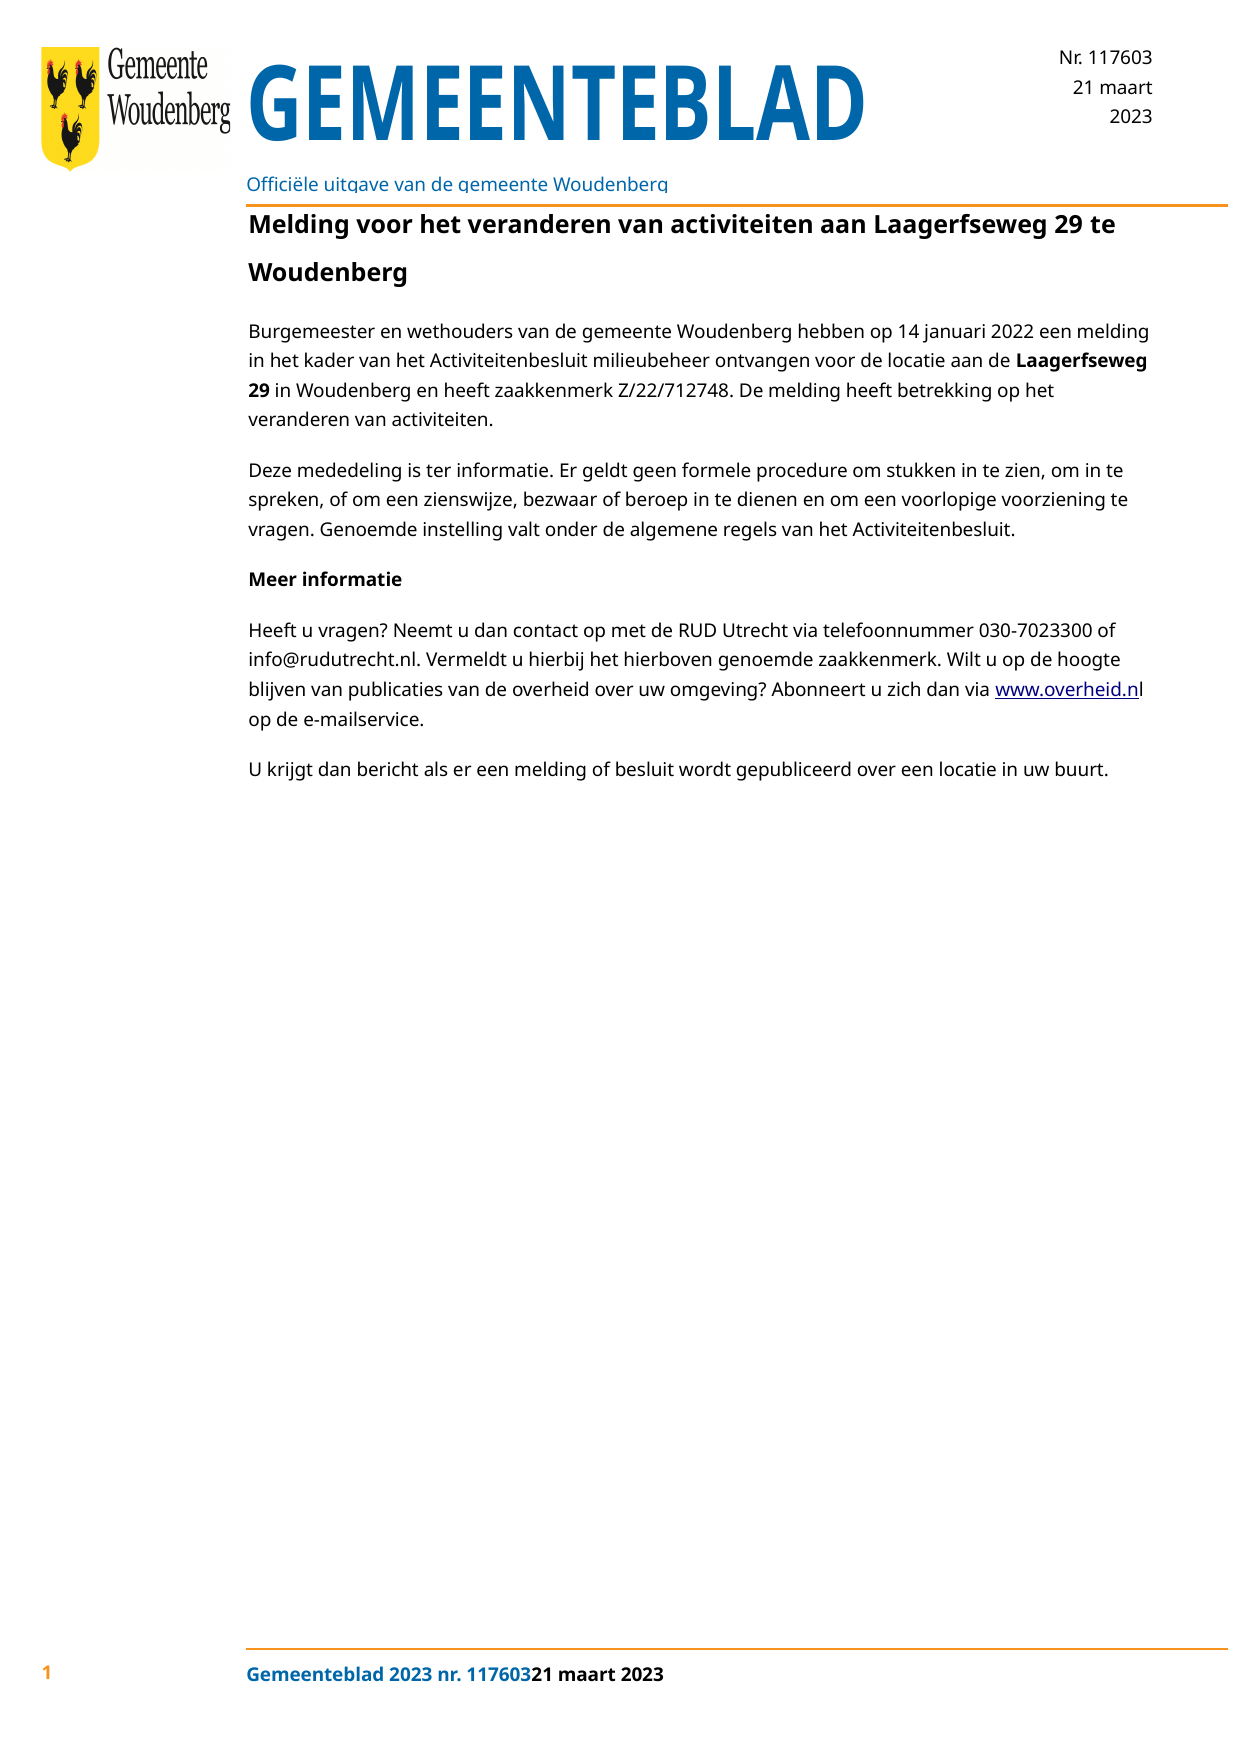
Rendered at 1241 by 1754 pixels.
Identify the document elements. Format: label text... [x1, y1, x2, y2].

text U krijgt dan bericht als er een melding of besluit wordt gepubliceerd over een locatie in uw buurt. [248, 756, 1152, 782]
text Meer informatie [248, 567, 1152, 592]
picture [41, 47, 231, 172]
text Burgemeester en wethouders van de gemeente Woudenberg hebben op 14 januari 2022 een melding in het kader van het Activiteitenbesluit milieubeheer ontvangen voor de locatie aan de Laagerfseweg 29 in Woudenberg en heeft zaakkenmerk Z/22/712748. De melding heeft betrekking op het veranderen van activiteiten. [248, 318, 1152, 432]
text Deze mededeling is ter informatie. Er geldt geen formele procedure om stukken in te zien, om in te spreken, of om een zienswijze, bezwaar of beroep in te dienen en om een voorlopige voorziening te vragen. Genoemde instelling valt onder de algemene regels van het Activiteitenbesluit. [248, 457, 1152, 542]
text Heeft u vragen? Neemt u dan contact op met de RUD Utrecht via telefoonnummer 030-7023300 of info@rudutrecht.nl. Vermeldt u hierbij het hierboven genoemde zaakkenmerk. Wilt u op de hoogte blijven van publicaties van de overheid over uw omgeving? Abonneert u zich dan via www.overheid.nl op de e-mailservice. [248, 617, 1152, 732]
text Melding voor het veranderen van activiteiten aan Laagerfseweg 29 te Woudenberg [248, 207, 1152, 288]
